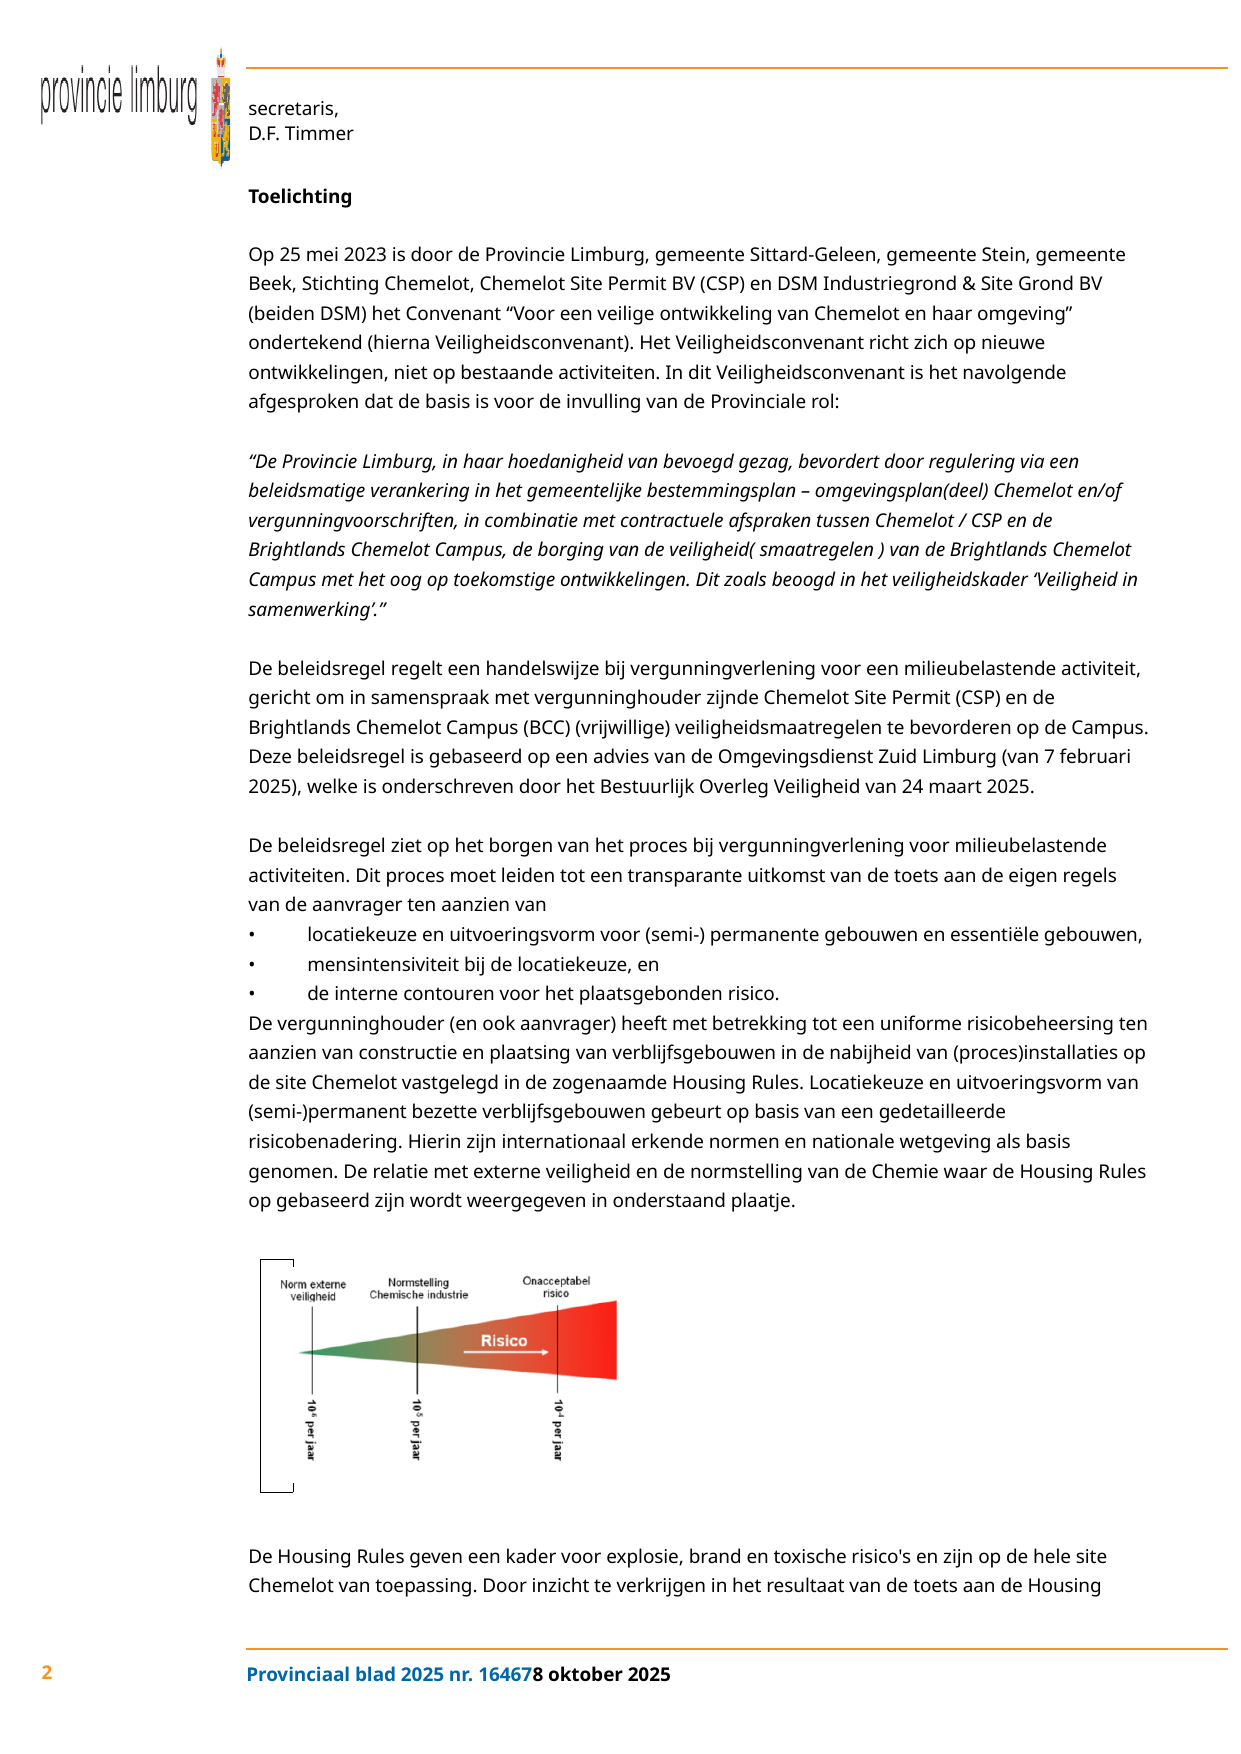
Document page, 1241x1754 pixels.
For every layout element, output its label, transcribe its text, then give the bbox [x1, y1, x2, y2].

picture [268, 1267, 624, 1483]
text “De Provincie Limburg, in haar hoedanigheid van bevoegd gezag, bevordert door regulering via een beleidsmatige verankering in het gemeentelijke bestemmingsplan – omgevingsplan(deel) Chemelot en/of vergunningvoorschriften, in combinatie met contractuele afspraken tussen Chemelot / CSP en de Brightlands Chemelot Campus, de borging van de veiligheid( smaatregelen ) van de Brightlands Chemelot Campus met het oog op toekomstige ontwikkelingen. Dit zoals beoogd in het veiligheidskader ‘Veiligheid in samenwerking’.” [248, 448, 1152, 622]
list mensintensiviteit bij de locatiekeuze, en [248, 951, 1152, 977]
list de interne contouren voor het plaatsgebonden risico. [248, 980, 1152, 1006]
text De beleidsregel regelt een handelswijze bij vergunningverlening voor een milieubelastende activiteit, gericht om in samenspraak met vergunninghouder zijnde Chemelot Site Permit (CSP) en de Brightlands Chemelot Campus (BCC) (vrijwillige) veiligheidsmaatregelen te bevorderen op de Campus. Deze beleidsregel is gebaseerd op een advies van de Omgevingsdienst Zuid Limburg (van 7 februari 2025), welke is onderschreven door het Bestuurlijk Overleg Veiligheid van 24 maart 2025. [248, 655, 1152, 799]
text Toelichting [248, 172, 1152, 212]
text De vergunninghouder (en ook aanvrager) heeft met betrekking tot een uniforme risicobeheersing ten aanzien van constructie en plaatsing van verblijfsgebouwen in de nabijheid van (proces)installaties op de site Chemelot vastgelegd in de zogenaamde Housing Rules. Locatiekeuze en uitvoeringsvorm van (semi-)permanent bezette verblijfsgebouwen gebeurt op basis van een gedetailleerde risicobenadering. Hierin zijn internationaal erkende normen en nationale wetgeving als basis genomen. De relatie met externe veiligheid en de normstelling van de Chemie waar de Housing Rules op gebaseerd zijn wordt weergegeven in onderstaand plaatje. [248, 1010, 1152, 1213]
text D.F. Timmer [248, 121, 1152, 146]
picture [41, 47, 231, 172]
text secretaris, [248, 95, 1152, 121]
list locatiekeuze en uitvoeringsvorm voor (semi-) permanente gebouwen en essentiële gebouwen, [248, 921, 1152, 947]
text De beleidsregel ziet op het borgen van het proces bij vergunningverlening voor milieubelastende activiteiten. Dit proces moet leiden tot een transparante uitkomst van de toets aan de eigen regels van de aanvrager ten aanzien van [248, 832, 1152, 917]
text De Housing Rules geven een kader voor explosie, brand en toxische risico's en zijn op de hele site Chemelot van toepassing. Door inzicht te verkrijgen in het resultaat van de toets aan de Housing [248, 1543, 1152, 1598]
text Op 25 mei 2023 is door de Provincie Limburg, gemeente Sittard-Geleen, gemeente Stein, gemeente Beek, Stichting Chemelot, Chemelot Site Permit BV (CSP) en DSM Industriegrond & Site Grond BV (beiden DSM) het Convenant “Voor een veilige ontwikkeling van Chemelot en haar omgeving” ondertekend (hierna Veiligheidsconvenant). Het Veiligheidsconvenant richt zich op nieuwe ontwikkelingen, niet op bestaande activiteiten. In dit Veiligheidsconvenant is het navolgende afgesproken dat de basis is voor de invulling van de Provinciale rol: [248, 241, 1152, 414]
